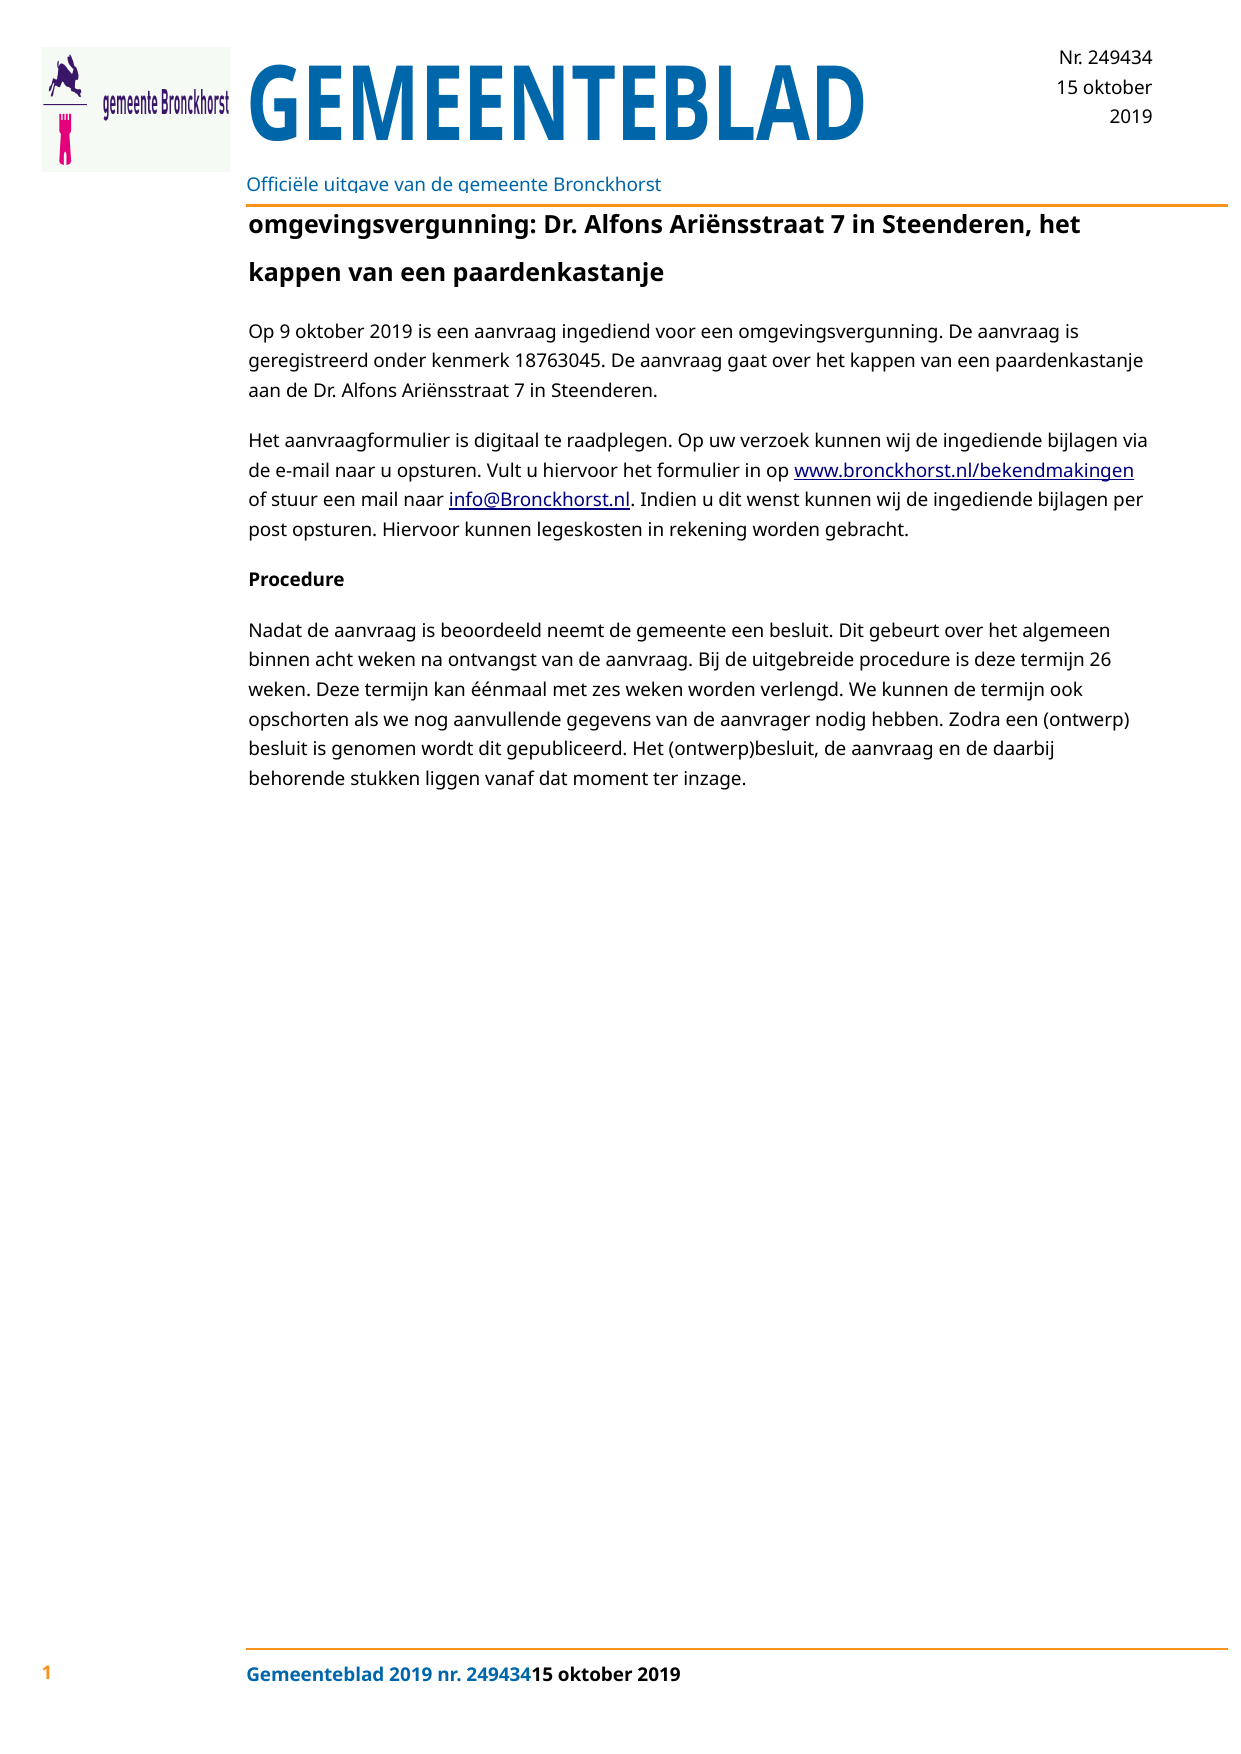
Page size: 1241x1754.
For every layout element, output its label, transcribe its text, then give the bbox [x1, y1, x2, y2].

text Het aanvraagformulier is digitaal te raadplegen. Op uw verzoek kunnen wij de ingediende bijlagen via de e-mail naar u opsturen. Vult u hiervoor het formulier in op www.bronckhorst.nl/bekendmakingen of stuur een mail naar info@Bronckhorst.nl. Indien u dit wenst kunnen wij de ingediende bijlagen per post opsturen. Hiervoor kunnen legeskosten in rekening worden gebracht. [248, 427, 1152, 542]
text omgevingsvergunning: Dr. Alfons Ariënsstraat 7 in Steenderen, het kappen van een paardenkastanje [248, 207, 1152, 288]
text Procedure [248, 567, 1152, 592]
text Op 9 oktober 2019 is een aanvraag ingediend voor een omgevingsvergunning. De aanvraag is geregistreerd onder kenmerk 18763045. De aanvraag gaat over het kappen van een paardenkastanje aan de Dr. Alfons Ariënsstraat 7 in Steenderen. [248, 318, 1152, 403]
text Nadat de aanvraag is beoordeeld neemt de gemeente een besluit. Dit gebeurt over het algemeen binnen acht weken na ontvangst van de aanvraag. Bij de uitgebreide procedure is deze termijn 26 weken. Deze termijn kan éénmaal met zes weken worden verlengd. We kunnen de termijn ook opschorten als we nog aanvullende gegevens van de aanvrager nodig hebben. Zodra een (ontwerp) besluit is genomen wordt dit gepubliceerd. Het (ontwerp)besluit, de aanvraag en de daarbij behorende stukken liggen vanaf dat moment ter inzage. [248, 617, 1152, 791]
picture [41, 47, 231, 172]
